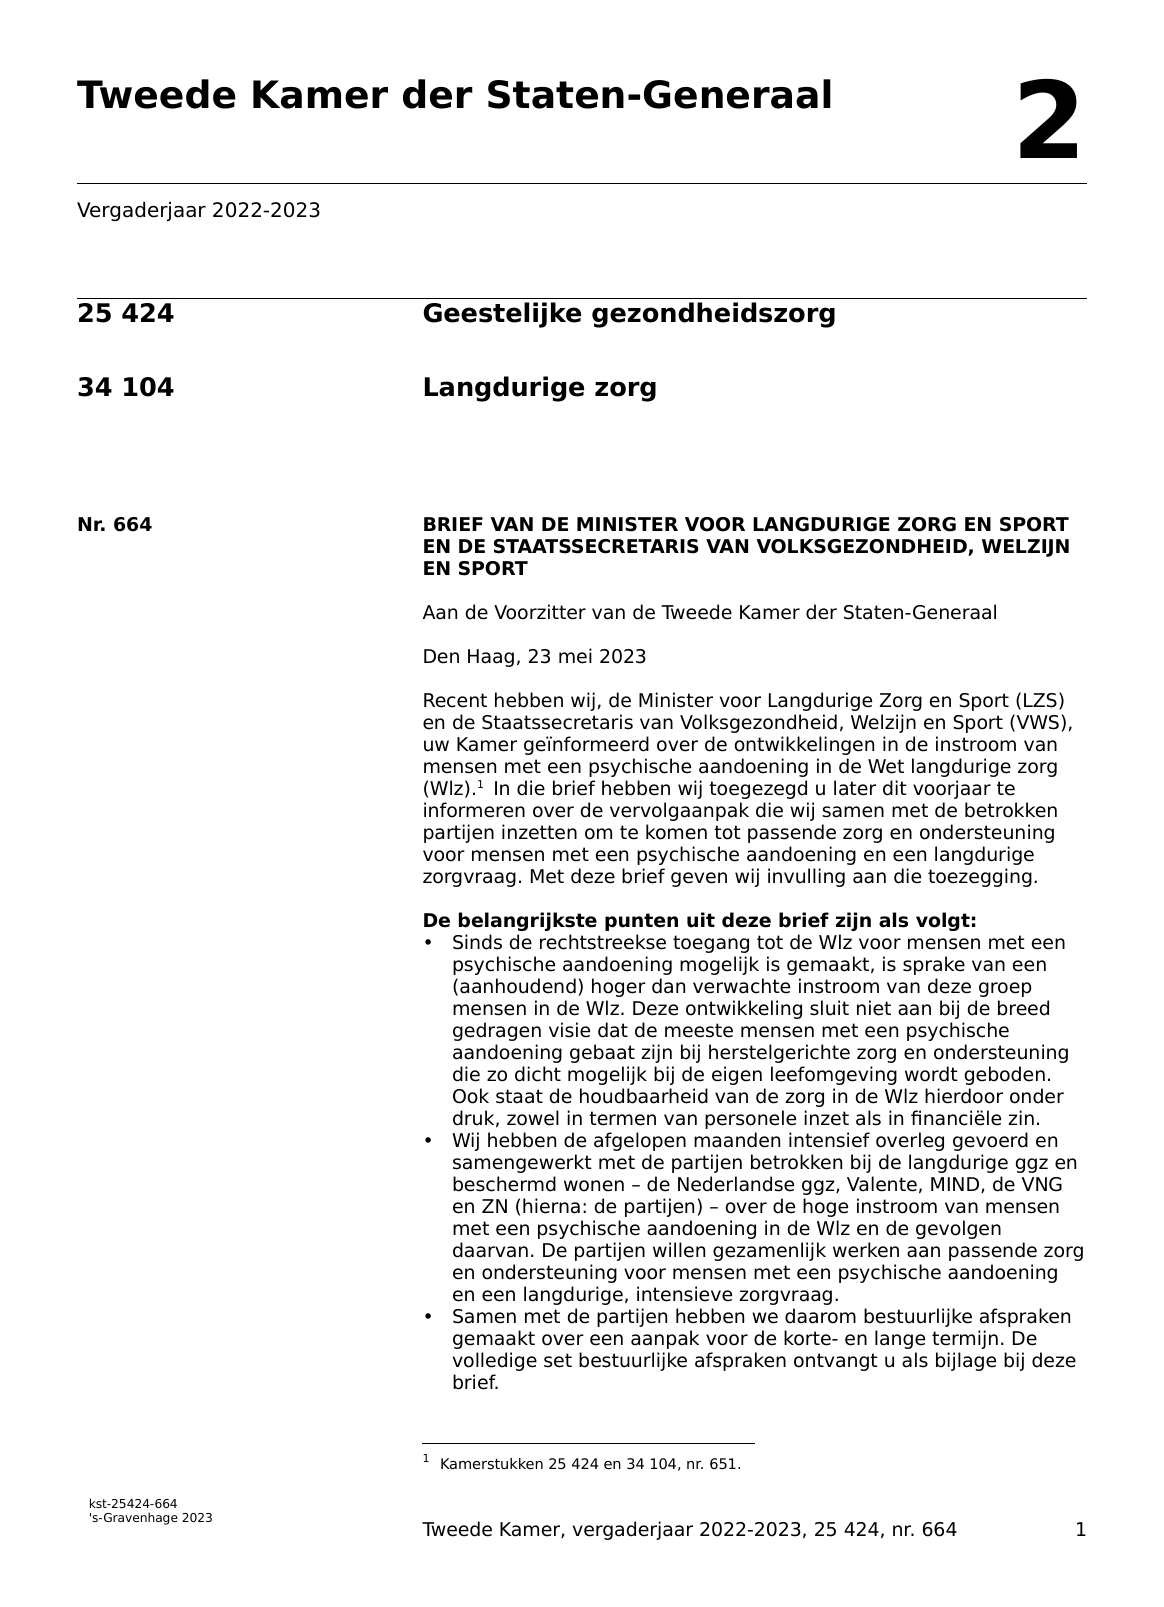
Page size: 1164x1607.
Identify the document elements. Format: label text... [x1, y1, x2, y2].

text Aan de Voorzitter van de Tweede Kamer der Staten-Generaal [422, 602, 1087, 624]
text • Sinds de rechtstreekse toegang tot de Wlz voor mensen met een psychische aandoening mogelijk is gemaakt, is sprake van een (aanhoudend) hoger dan verwachte instroom van deze groep mensen in de Wlz. Deze ontwikkeling sluit niet aan bij de breed gedragen visie dat de meeste mensen met een psychische aandoening gebaat zijn bij herstelgerichte zorg en ondersteuning die zo dicht mogelijk bij de eigen leefomgeving wordt geboden. Ook staat de houdbaarheid van de zorg in de Wlz hierdoor onder druk, zowel in termen van personele inzet als in financiële zin. [422, 932, 1087, 1130]
text kst-25424-664 [88, 1497, 323, 1511]
text Kamerstukken 25 424 en 34 104, nr. 651. [422, 1452, 1087, 1474]
text • Samen met de partijen hebben we daarom bestuurlijke afspraken gemaakt over een aanpak voor de korte- en lange termijn. De volledige set bestuurlijke afspraken ontvangt u als bijlage bij deze brief. [422, 1306, 1087, 1394]
text Den Haag, 23 mei 2023 [422, 646, 1087, 668]
table_cell Vergaderjaar 2022-2023 [77, 184, 1087, 298]
table_header 2 [886, 59, 1087, 183]
subtitle 34 104 Langdurige zorg [77, 373, 1087, 403]
subtitle De belangrijkste punten uit deze brief zijn als volgt: [422, 910, 1087, 932]
table_header Tweede Kamer der Staten-Generaal [77, 59, 886, 183]
subtitle Nr. 664 BRIEF VAN DE MINISTER VOOR LANGDURIGE ZORG EN SPORT EN DE STAATSSECRETARIS VAN VOLKSGEZONDHEID, WELZIJN EN SPORT [77, 514, 1087, 580]
text Recent hebben wij, de Minister voor Langdurige Zorg en Sport (LZS) en de Staatssecretaris van Volksgezondheid, Welzijn en Sport (VWS), uw Kamer geïnformeerd over de ontwikkelingen in de instroom van mensen met een psychische aandoening in de Wet langdurige zorg (Wlz). In die brief hebben wij toegezegd u later dit voorjaar te informeren over de vervolgaanpak die wij samen met de betrokken partijen inzetten om te komen tot passende zorg en ondersteuning voor mensen met een psychische aandoening en een langdurige zorgvraag. Met deze brief geven wij invulling aan die toezegging. [422, 690, 1087, 888]
text 's-Gravenhage 2023 [88, 1511, 323, 1525]
subtitle 25 424 Geestelijke gezondheidszorg [77, 299, 1087, 329]
text • Wij hebben de afgelopen maanden intensief overleg gevoerd en samengewerkt met de partijen betrokken bij de langdurige ggz en beschermd wonen – de Nederlandse ggz, Valente, MIND, de VNG en ZN (hierna: de partijen) – over de hoge instroom van mensen met een psychische aandoening in de Wlz en de gevolgen daarvan. De partijen willen gezamenlijk werken aan passende zorg en ondersteuning voor mensen met een psychische aandoening en een langdurige, intensieve zorgvraag. [422, 1130, 1087, 1306]
